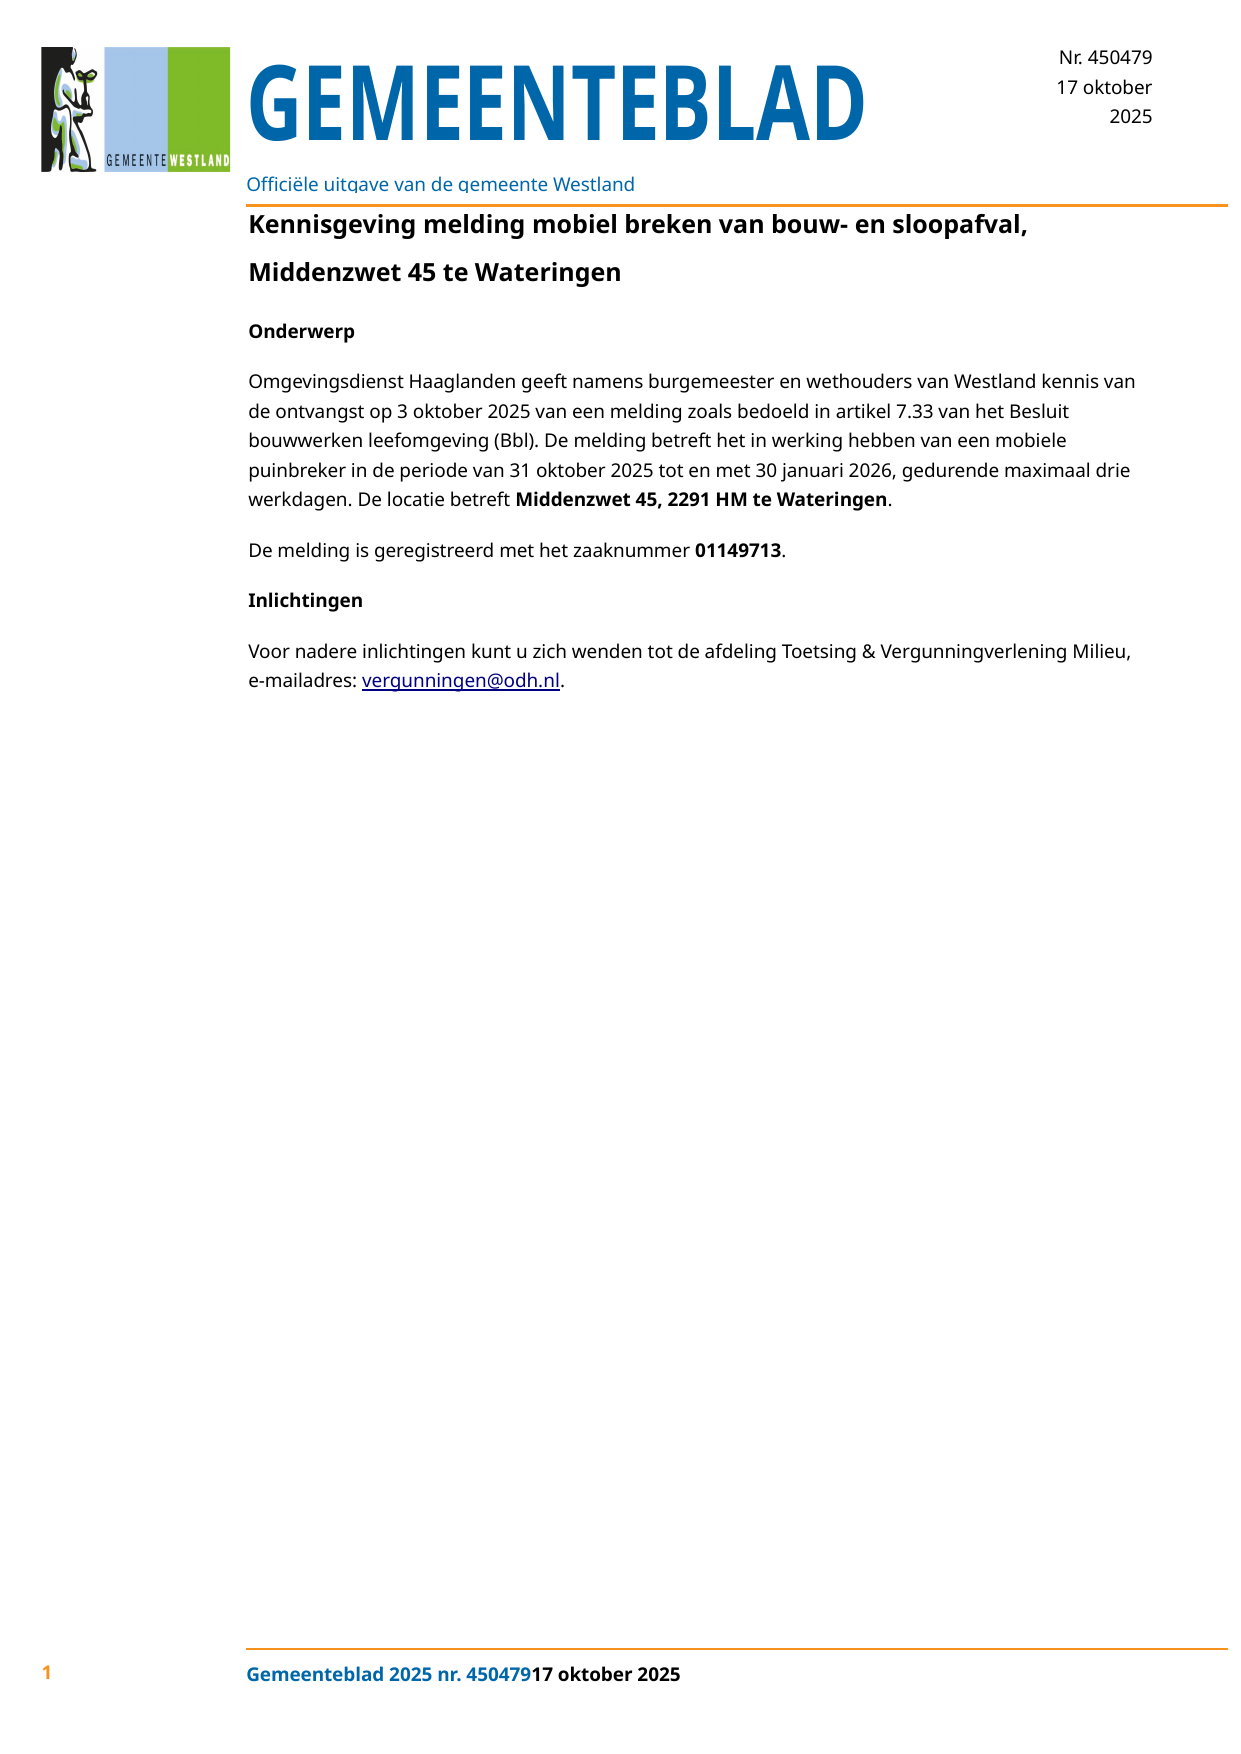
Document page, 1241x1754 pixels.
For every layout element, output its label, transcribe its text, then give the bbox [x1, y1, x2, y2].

text Onderwerp [248, 318, 1152, 344]
text Kennisgeving melding mobiel breken van bouw- en sloopafval, Middenzwet 45 te Wateringen [248, 207, 1152, 288]
text Voor nadere inlichtingen kunt u zich wenden tot de afdeling Toetsing & Vergunningverlening Milieu, e-mailadres: vergunningen@odh.nl. [248, 638, 1152, 693]
text De melding is geregistreerd met het zaaknummer 01149713. [248, 537, 1152, 563]
picture [41, 47, 231, 172]
text Omgevingsdienst Haaglanden geeft namens burgemeester en wethouders van Westland kennis van de ontvangst op 3 oktober 2025 van een melding zoals bedoeld in artikel 7.33 van het Besluit bouwwerken leefomgeving (Bbl). De melding betreft het in werking hebben van een mobiele puinbreker in de periode van 31 oktober 2025 tot en met 30 januari 2026, gedurende maximaal drie werkdagen. De locatie betreft Middenzwet 45, 2291 HM te Wateringen. [248, 368, 1152, 512]
text Inlichtingen [248, 587, 1152, 613]
